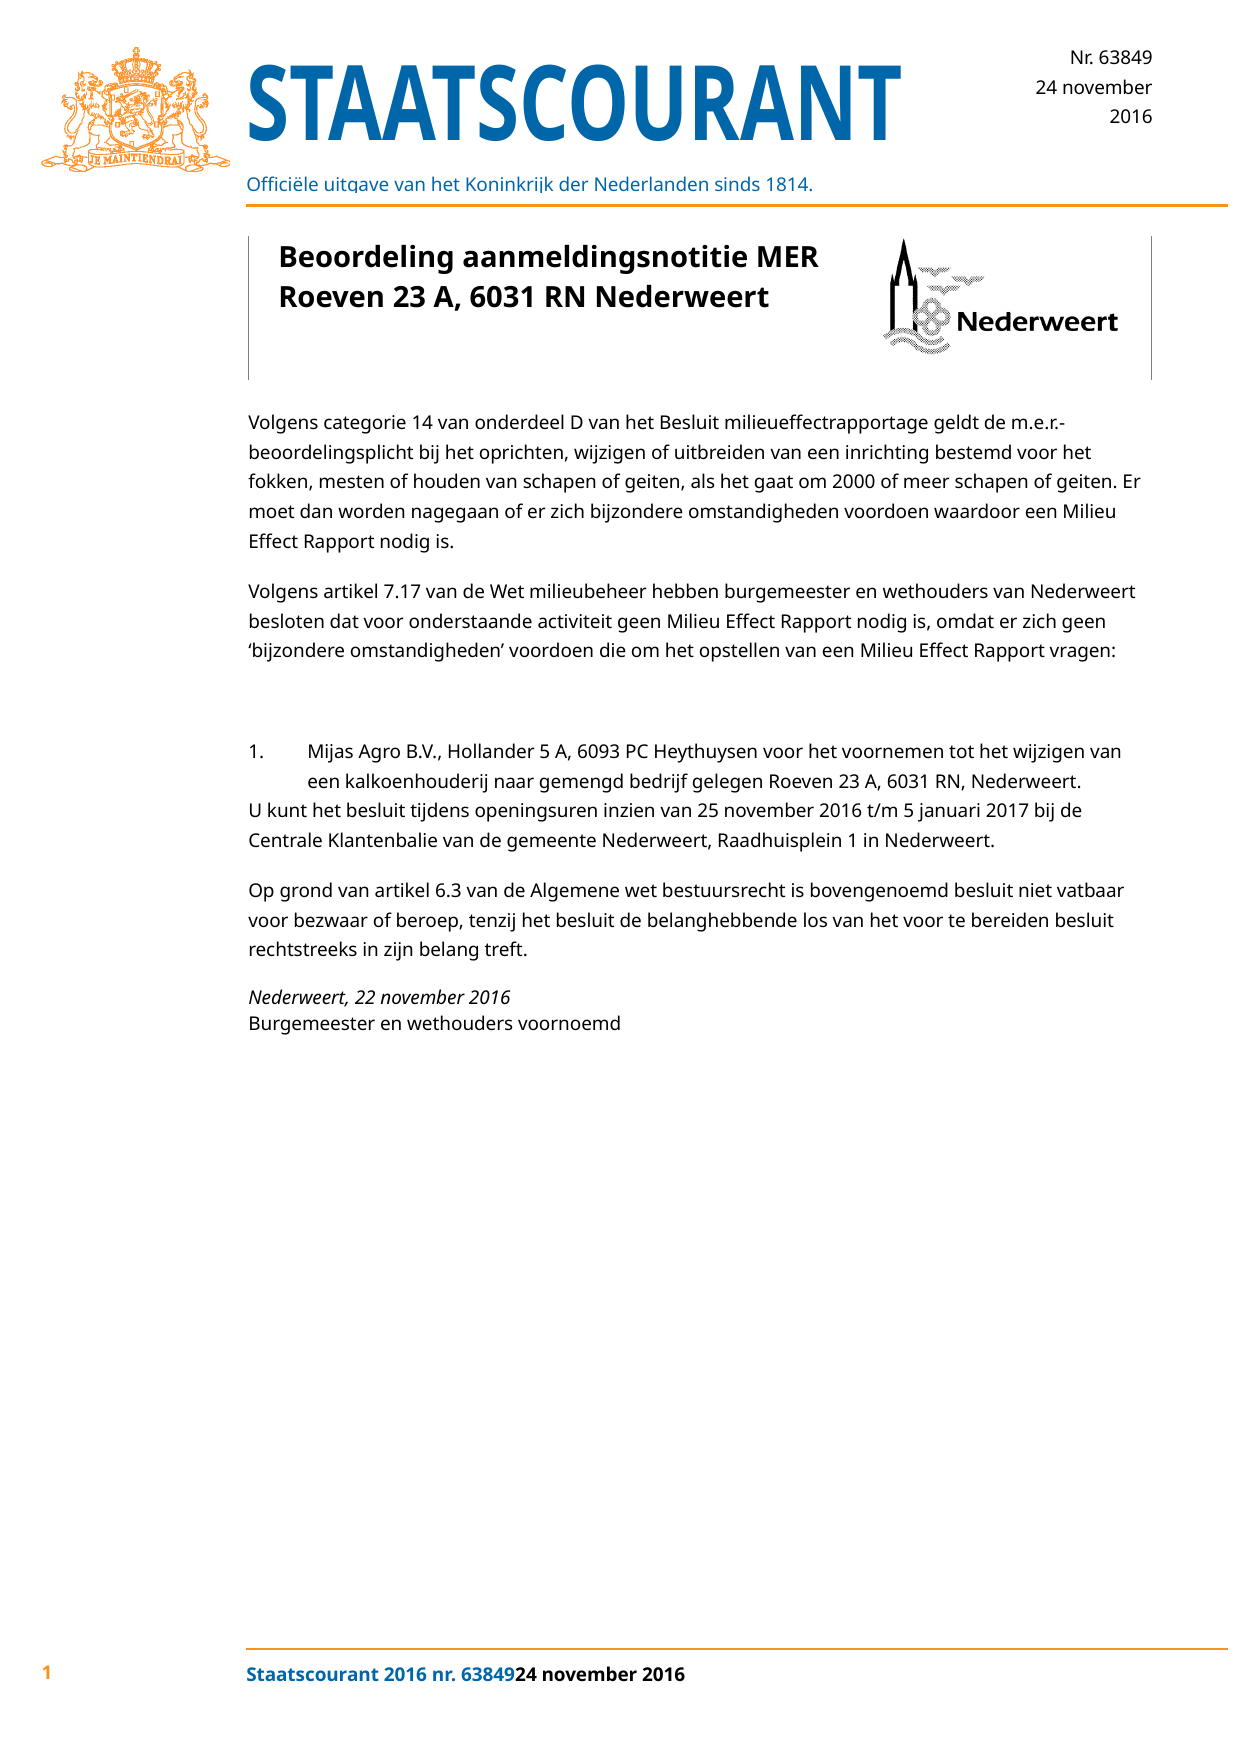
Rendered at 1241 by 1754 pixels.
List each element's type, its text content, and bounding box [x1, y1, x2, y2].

text Volgens categorie 14 van onderdeel D van het Besluit milieueffectrapportage geldt de m.e.r.-beoordelingsplicht bij het oprichten, wijzigen of uitbreiden van een inrichting bestemd voor het fokken, mesten of houden van schapen of geiten, als het gaat om 2000 of meer schapen of geiten. Er moet dan worden nagegaan of er zich bijzondere omstandigheden voordoen waardoor een Milieu Effect Rapport nodig is. [248, 409, 1152, 554]
text Burgemeester en wethouders voornoemd [248, 1010, 1152, 1036]
text U kunt het besluit tijdens openingsuren inzien van 25 november 2016 t/m 5 januari 2017 bij de Centrale Klantenbalie van de gemeente Nederweert, Raadhuisplein 1 in Nederweert. [248, 797, 1152, 853]
list Mijas Agro B.V., Hollander 5 A, 6093 PC Heythuysen voor het voornemen tot het wijzigen van een kalkoenhouderij naar gemengd bedrijf gelegen Roeven 23 A, 6031 RN, Nederweert. [248, 738, 1152, 794]
text Nederweert, 22 november 2016 [248, 984, 1152, 1010]
table_header [850, 236, 1151, 380]
table_header Beoordeling aanmeldingsnotitie MER Roeven 23 A, 6031 RN Nederweert [249, 236, 850, 380]
picture [41, 47, 231, 172]
text Volgens artikel 7.17 van de Wet milieubeheer hebben burgemeester en wethouders van Nederweert besloten dat voor onderstaande activiteit geen Milieu Effect Rapport nodig is, omdat er zich geen ‘bijzondere omstandigheden’ voordoen die om het opstellen van een Milieu Effect Rapport vragen: [248, 578, 1152, 663]
text Op grond van artikel 6.3 van de Algemene wet bestuursrecht is bovengenoemd besluit niet vatbaar voor bezwaar of beroep, tenzij het besluit de belanghebbende los van het voor te bereiden besluit rechtstreeks in zijn belang treft. [248, 877, 1152, 962]
picture [882, 236, 1119, 355]
